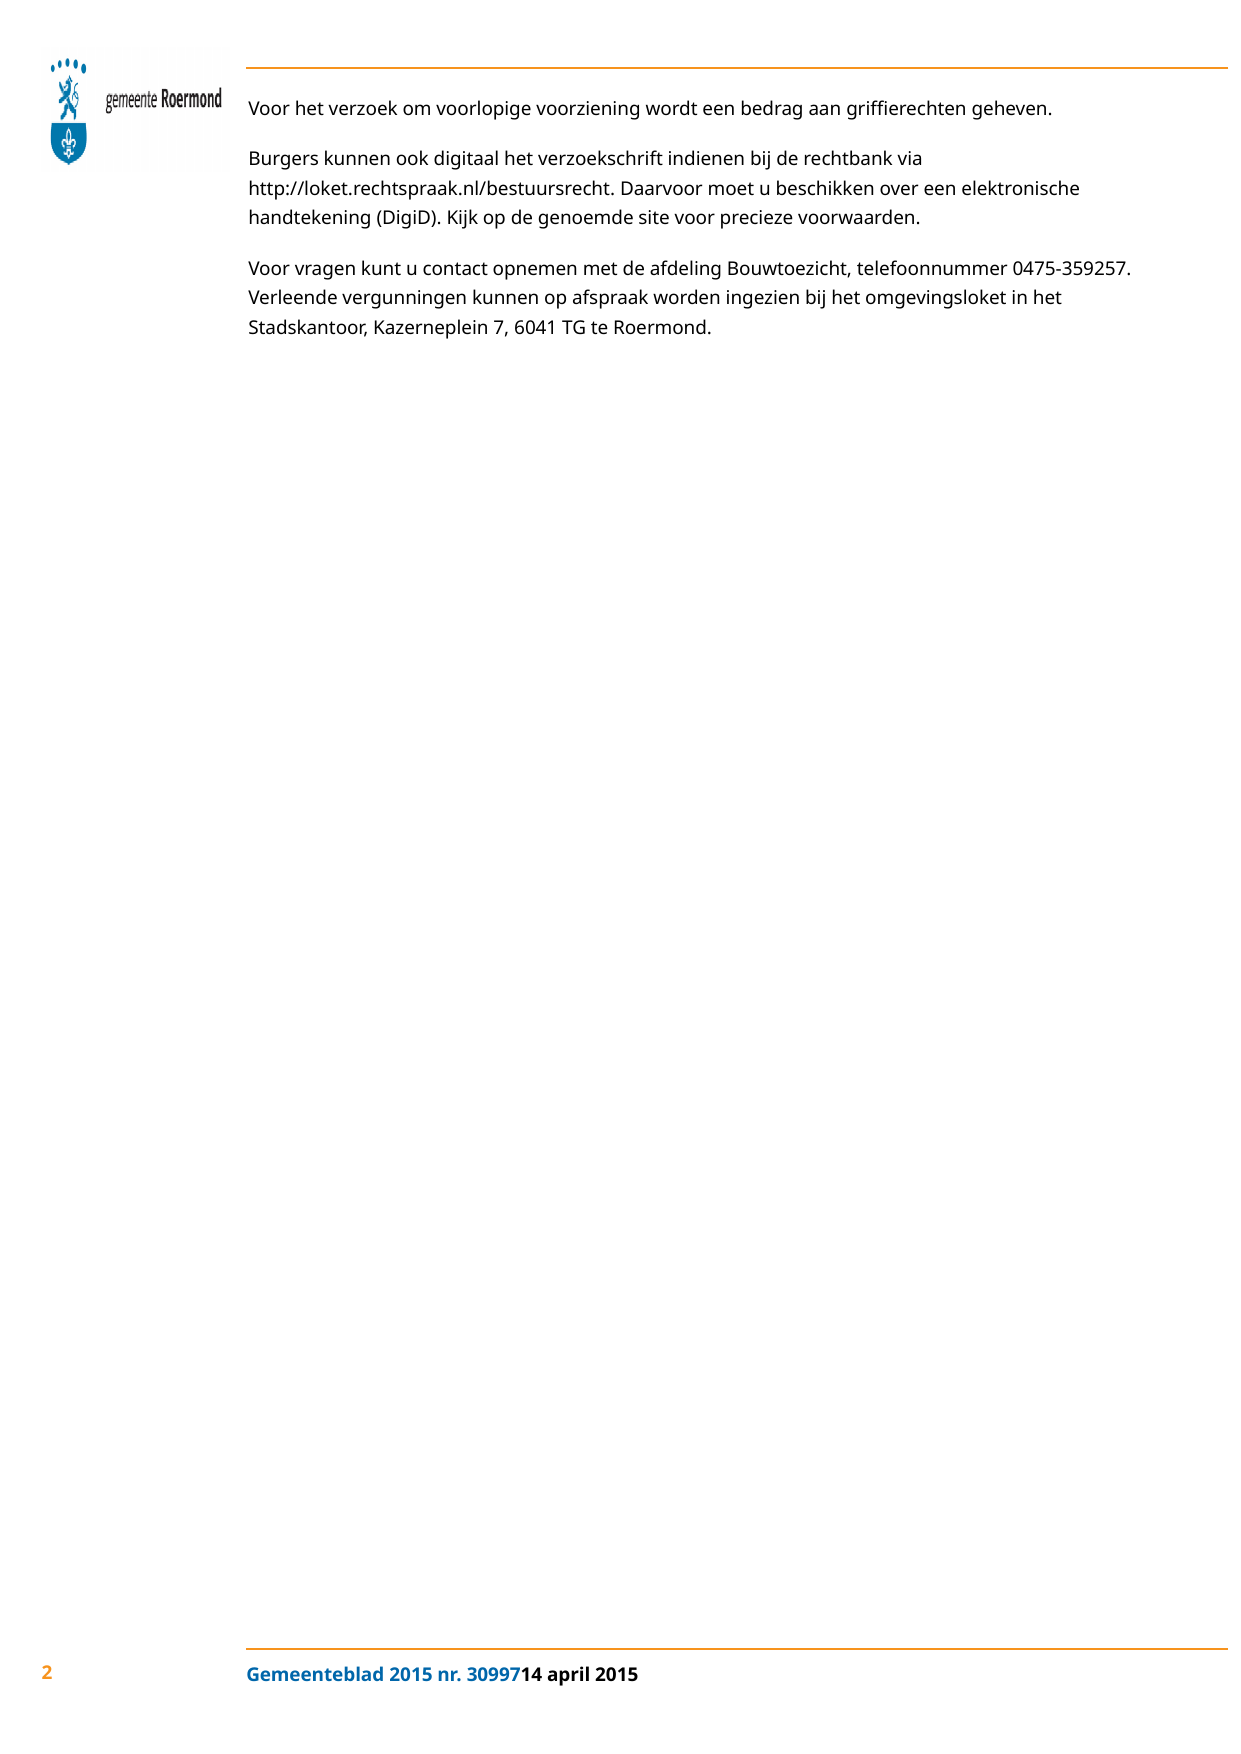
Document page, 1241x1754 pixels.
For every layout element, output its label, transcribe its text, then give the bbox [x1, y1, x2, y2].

text Burgers kunnen ook digitaal het verzoekschrift indienen bij de rechtbank via http://loket.rechtspraak.nl/bestuursrecht. Daarvoor moet u beschikken over een elektronische handtekening (DigiD). Kijk op de genoemde site voor precieze voorwaarden. [248, 145, 1152, 230]
text Voor vragen kunt u contact opnemen met de afdeling Bouwtoezicht, telefoonnummer 0475-359257. Verleende vergunningen kunnen op afspraak worden ingezien bij het omgevingsloket in het Stadskantoor, Kazerneplein 7, 6041 TG te Roermond. [248, 255, 1152, 340]
text Voor het verzoek om voorlopige voorziening wordt een bedrag aan griffierechten geheven. [248, 95, 1152, 121]
picture [41, 47, 231, 172]
